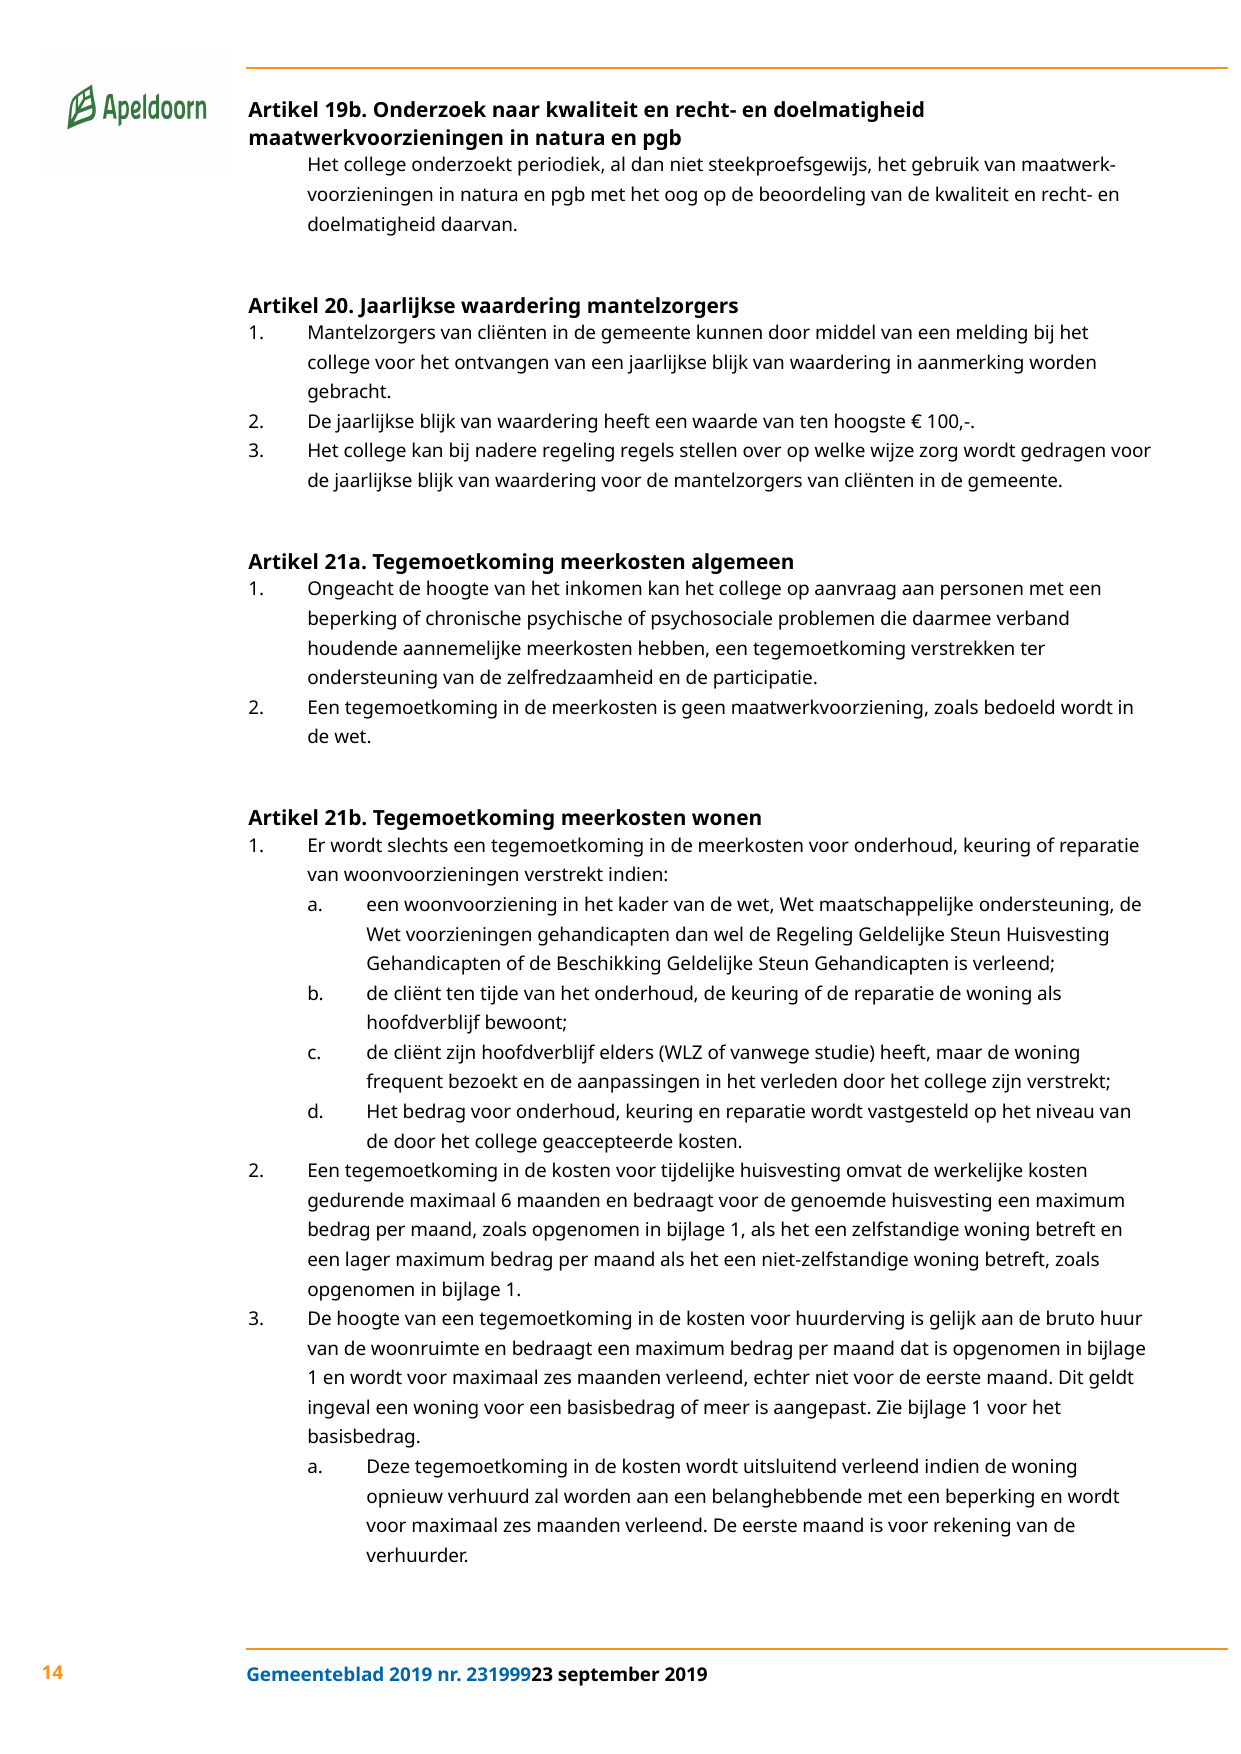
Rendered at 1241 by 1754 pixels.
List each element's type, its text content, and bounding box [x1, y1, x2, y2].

list Een tegemoetkoming in de meerkosten is geen maatwerkvoorziening, zoals bedoeld wordt in de wet. [248, 694, 1152, 749]
list Mantelzorgers van cliënten in de gemeente kunnen door middel van een melding bij het college voor het ontvangen van een jaarlijkse blijk van waardering in aanmerking worden gebracht. [248, 319, 1152, 404]
picture [41, 47, 231, 172]
text Artikel 20. Jaarlijkse waardering mantelzorgers [248, 291, 1152, 319]
list Het college kan bij nadere regeling regels stellen over op welke wijze zorg wordt gedragen voor de jaarlijkse blijk van waardering voor de mantelzorgers van cliënten in de gemeente. [248, 438, 1152, 493]
list Het college onderzoekt periodiek, al dan niet steekproefsgewijs, het gebruik van maatwerk-voorzieningen in natura en pgb met het oog op de beoordeling van de kwaliteit en recht- en doelmatigheid daarvan. [248, 152, 1152, 237]
list De hoogte van een tegemoetkoming in de kosten voor huurderving is gelijk aan de bruto huur van de woonruimte en bedraagt een maximum bedrag per maand dat is opgenomen in bijlage 1 en wordt voor maximaal zes maanden verleend, echter niet voor de eerste maand. Dit geldt ingeval een woning voor een basisbedrag of meer is aangepast. Zie bijlage 1 voor het basisbedrag. [248, 1305, 1152, 1449]
text Artikel 21b. Tegemoetkoming meerkosten wonen [248, 803, 1152, 832]
list de cliënt ten tijde van het onderhoud, de keuring of de reparatie de woning als hoofdverblijf bewoont; [307, 980, 1152, 1035]
list de cliënt zijn hoofdverblijf elders (WLZ of vanwege studie) heeft, maar de woning frequent bezoekt en de aanpassingen in het verleden door het college zijn verstrekt; [307, 1039, 1152, 1094]
list een woonvoorziening in het kader van de wet, Wet maatschappelijke ondersteuning, de Wet voorzieningen gehandicapten dan wel de Regeling Geldelijke Steun Huisvesting Gehandicapten of de Beschikking Geldelijke Steun Gehandicapten is verleend; [307, 891, 1152, 976]
list Het bedrag voor onderhoud, keuring en reparatie wordt vastgesteld op het niveau van de door het college geaccepteerde kosten. [307, 1098, 1152, 1153]
list De jaarlijkse blijk van waardering heeft een waarde van ten hoogste € 100,-. [248, 408, 1152, 434]
list Ongeacht de hoogte van het inkomen kan het college op aanvraag aan personen met een beperking of chronische psychische of psychosociale problemen die daarmee verband houdende aannemelijke meerkosten hebben, een tegemoetkoming verstrekken ter ondersteuning van de zelfredzaamheid en de participatie. [248, 576, 1152, 690]
list Deze tegemoetkoming in de kosten wordt uitsluitend verleend indien de woning opnieuw verhuurd zal worden aan een belanghebbende met een beperking en wordt voor maximaal zes maanden verleend. De eerste maand is voor rekening van de verhuurder. [307, 1453, 1152, 1568]
list Een tegemoetkoming in de kosten voor tijdelijke huisvesting omvat de werkelijke kosten gedurende maximaal 6 maanden en bedraagt voor de genoemde huisvesting een maximum bedrag per maand, zoals opgenomen in bijlage 1, als het een zelfstandige woning betreft en een lager maximum bedrag per maand als het een niet-zelfstandige woning betreft, zoals opgenomen in bijlage 1. [248, 1157, 1152, 1301]
list Er wordt slechts een tegemoetkoming in de meerkosten voor onderhoud, keuring of reparatie van woonvoorzieningen verstrekt indien: [248, 832, 1152, 887]
text Artikel 19b. Onderzoek naar kwaliteit en recht- en doelmatigheid maatwerkvoorzieningen in natura en pgb [248, 95, 1152, 152]
text Artikel 21a. Tegemoetkoming meerkosten algemeen [248, 547, 1152, 576]
